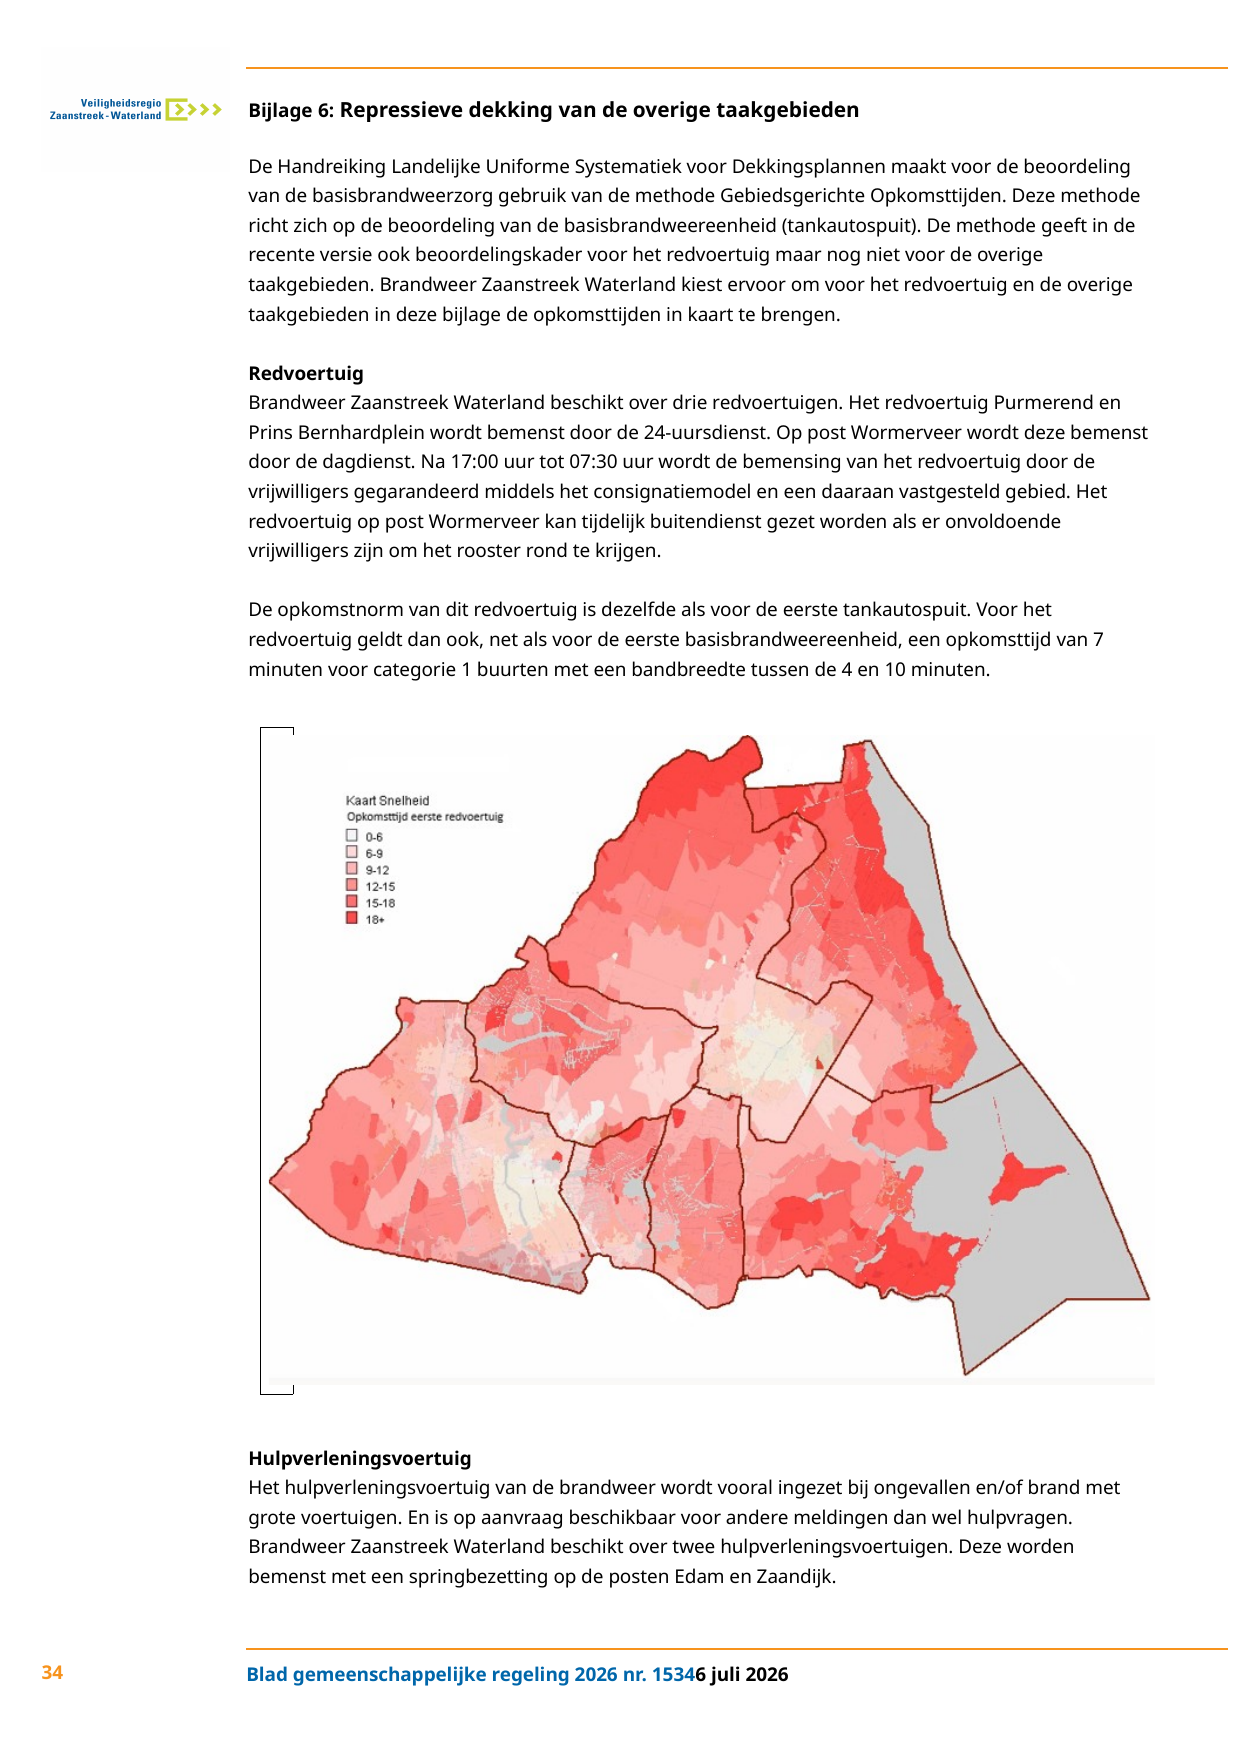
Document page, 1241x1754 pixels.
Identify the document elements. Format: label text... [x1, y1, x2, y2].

text Brandweer Zaanstreek Waterland beschikt over drie redvoertuigen. Het redvoertuig Purmerend en Prins Bernhardplein wordt bemenst door de 24-uursdienst. Op post Wormerveer wordt deze bemenst door de dagdienst. Na 17:00 uur tot 07:30 uur wordt de bemensing van het redvoertuig door de vrijwilligers gegarandeerd middels het consignatiemodel en een daaraan vastgesteld gebied. Het redvoertuig op post Wormerveer kan tijdelijk buitendienst gezet worden als er onvoldoende vrijwilligers zijn om het rooster rond te krijgen. [248, 389, 1152, 563]
picture [41, 47, 231, 172]
text Het hulpverleningsvoertuig van de brandweer wordt vooral ingezet bij ongevallen en/of brand met grote voertuigen. En is op aanvraag beschikbaar voor andere meldingen dan wel hulpvragen. Brandweer Zaanstreek Waterland beschikt over twee hulpverleningsvoertuigen. Deze worden bemenst met een springbezetting op de posten Edam en Zaandijk. [248, 1474, 1152, 1589]
text Hulpverleningsvoertuig [248, 1445, 1152, 1471]
text De opkomstnorm van dit redvoertuig is dezelfde als voor de eerste tankautospuit. Voor het redvoertuig geldt dan ook, net als voor de eerste basisbrandweereenheid, een opkomsttijd van 7 minuten voor categorie 1 buurten met een bandbreedte tussen de 4 en 10 minuten. [248, 597, 1152, 682]
text Redvoertuig [248, 360, 1152, 386]
text Bijlage 6: Repressieve dekking van de overige taakgebieden [248, 95, 1152, 123]
text De Handreiking Landelijke Uniforme Systematiek voor Dekkingsplannen maakt voor de beoordeling van de basisbrandweerzorg gebruik van de methode Gebiedsgerichte Opkomsttijden. Deze methode richt zich op de beoordeling van de basisbrandweereenheid (tankautospuit). De methode geeft in de recente versie ook beoordelingskader voor het redvoertuig maar nog niet voor de overige taakgebieden. Brandweer Zaanstreek Waterland kiest ervoor om voor het redvoertuig en de overige taakgebieden in deze bijlage de opkomsttijden in kaart te brengen. [248, 153, 1152, 327]
picture [268, 735, 1155, 1385]
